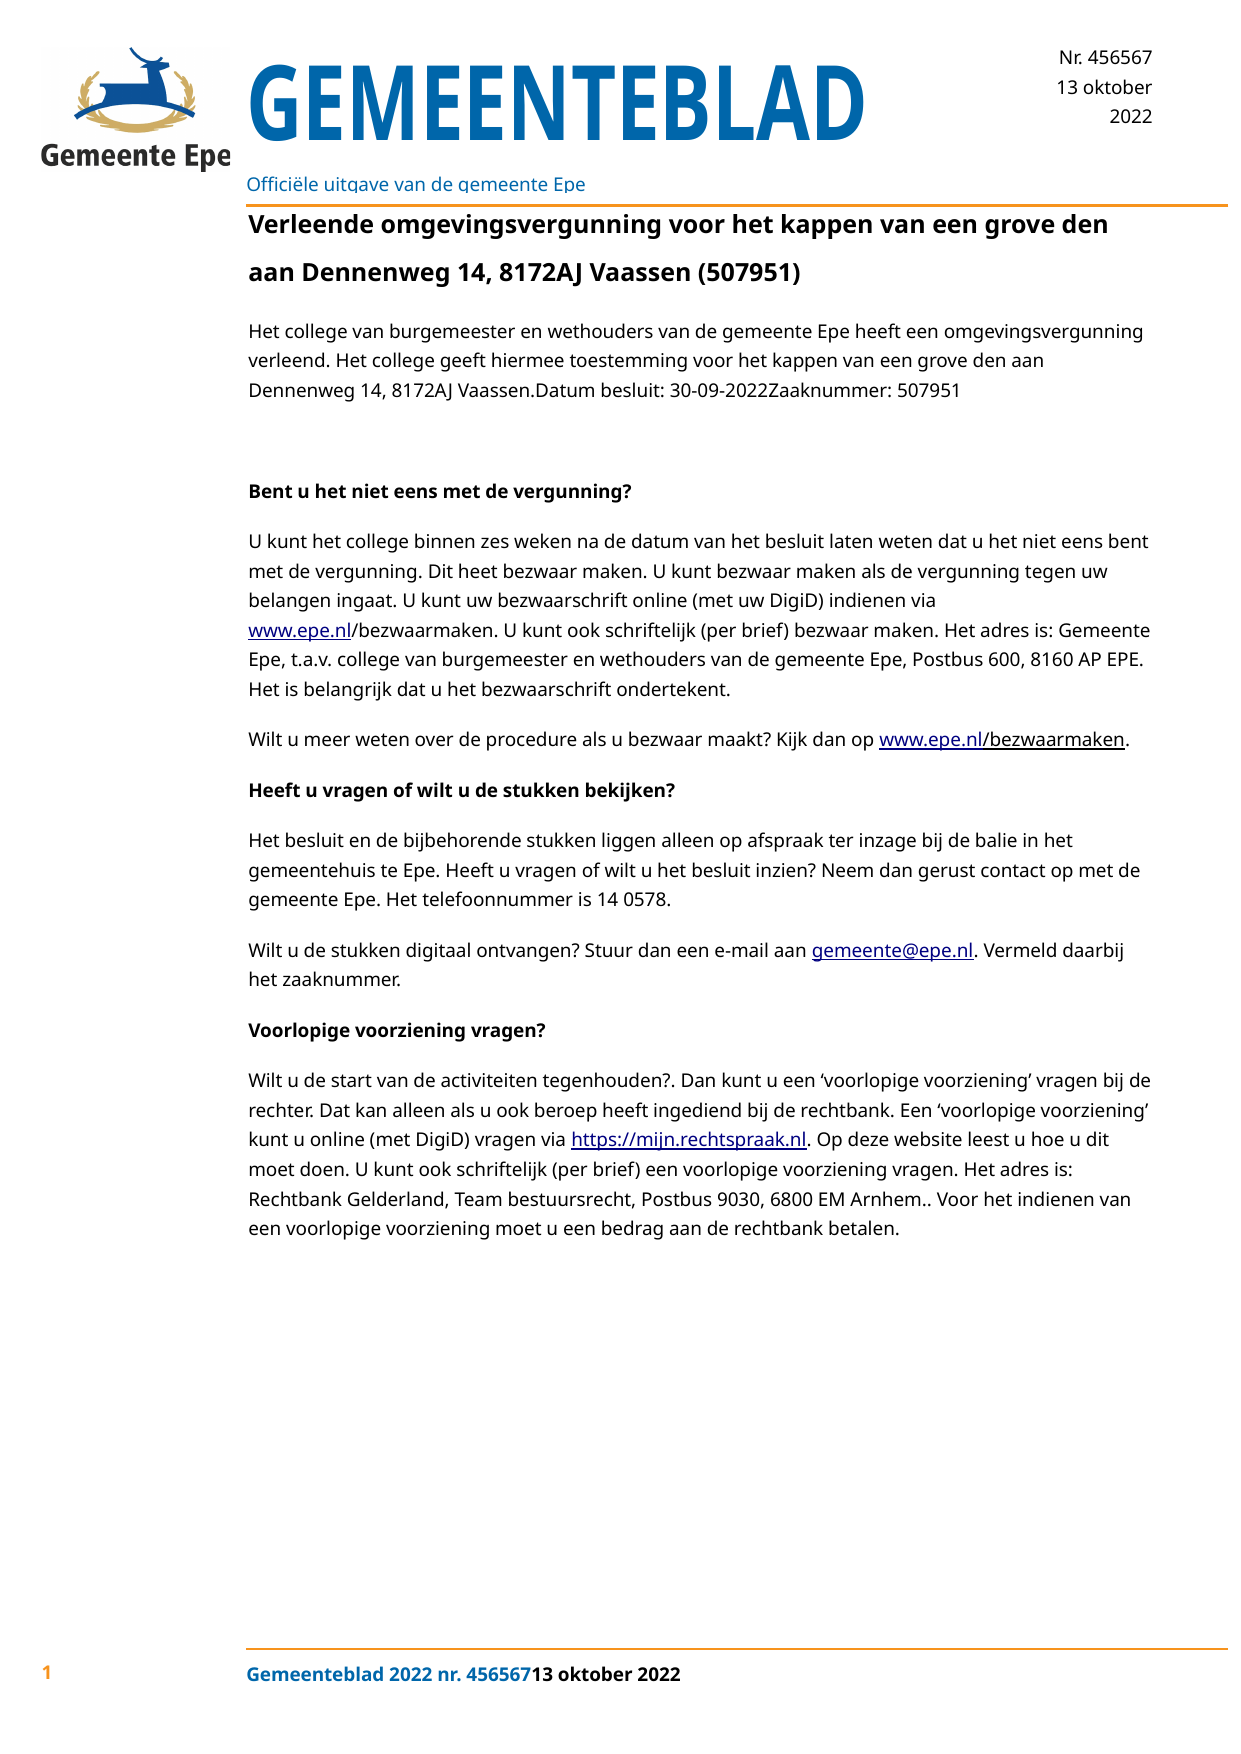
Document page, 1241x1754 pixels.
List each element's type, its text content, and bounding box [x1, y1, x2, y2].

picture [41, 47, 231, 172]
text Het college van burgemeester en wethouders van de gemeente Epe heeft een omgevingsvergunning verleend. Het college geeft hiermee toestemming voor het kappen van een grove den aan Dennenweg 14, 8172AJ Vaassen.Datum besluit: 30-09-2022Zaaknummer: 507951 [248, 318, 1152, 403]
text Voorlopige voorziening vragen? [248, 1017, 1152, 1043]
text Wilt u meer weten over de procedure als u bezwaar maakt? Kijk dan op www.epe.nl/bezwaarmaken. [248, 727, 1152, 752]
text U kunt het college binnen zes weken na de datum van het besluit laten weten dat u het niet eens bent met de vergunning. Dit heet bezwaar maken. U kunt bezwaar maken als de vergunning tegen uw belangen ingaat. U kunt uw bezwaarschrift online (met uw DigiD) indienen via www.epe.nl/bezwaarmaken. U kunt ook schriftelijk (per brief) bezwaar maken. Het adres is: Gemeente Epe, t.a.v. college van burgemeester en wethouders van de gemeente Epe, Postbus 600, 8160 AP EPE. Het is belangrijk dat u het bezwaarschrift ondertekent. [248, 528, 1152, 702]
text Wilt u de stukken digitaal ontvangen? Stuur dan een e-mail aan gemeente@epe.nl. Vermeld daarbij het zaaknummer. [248, 937, 1152, 992]
text Verleende omgevingsvergunning voor het kappen van een grove den aan Dennenweg 14, 8172AJ Vaassen (507951) [248, 207, 1152, 288]
text Het besluit en de bijbehorende stukken liggen alleen op afspraak ter inzage bij de balie in het gemeentehuis te Epe. Heeft u vragen of wilt u het besluit inzien? Neem dan gerust contact op met de gemeente Epe. Het telefoonnummer is 14 0578. [248, 827, 1152, 912]
text Heeft u vragen of wilt u de stukken bekijken? [248, 777, 1152, 803]
text Wilt u de start van de activiteiten tegenhouden?. Dan kunt u een ‘voorlopige voorziening’ vragen bij de rechter. Dat kan alleen als u ook beroep heeft ingediend bij de rechtbank. Een ‘voorlopige voorziening’ kunt u online (met DigiD) vragen via https://mijn.rechtspraak.nl. Op deze website leest u hoe u dit moet doen. U kunt ook schriftelijk (per brief) een voorlopige voorziening vragen. Het adres is: Rechtbank Gelderland, Team bestuursrecht, Postbus 9030, 6800 EM Arnhem.. Voor het indienen van een voorlopige voorziening moet u een bedrag aan de rechtbank betalen. [248, 1067, 1152, 1241]
text Bent u het niet eens met de vergunning? [248, 478, 1152, 504]
